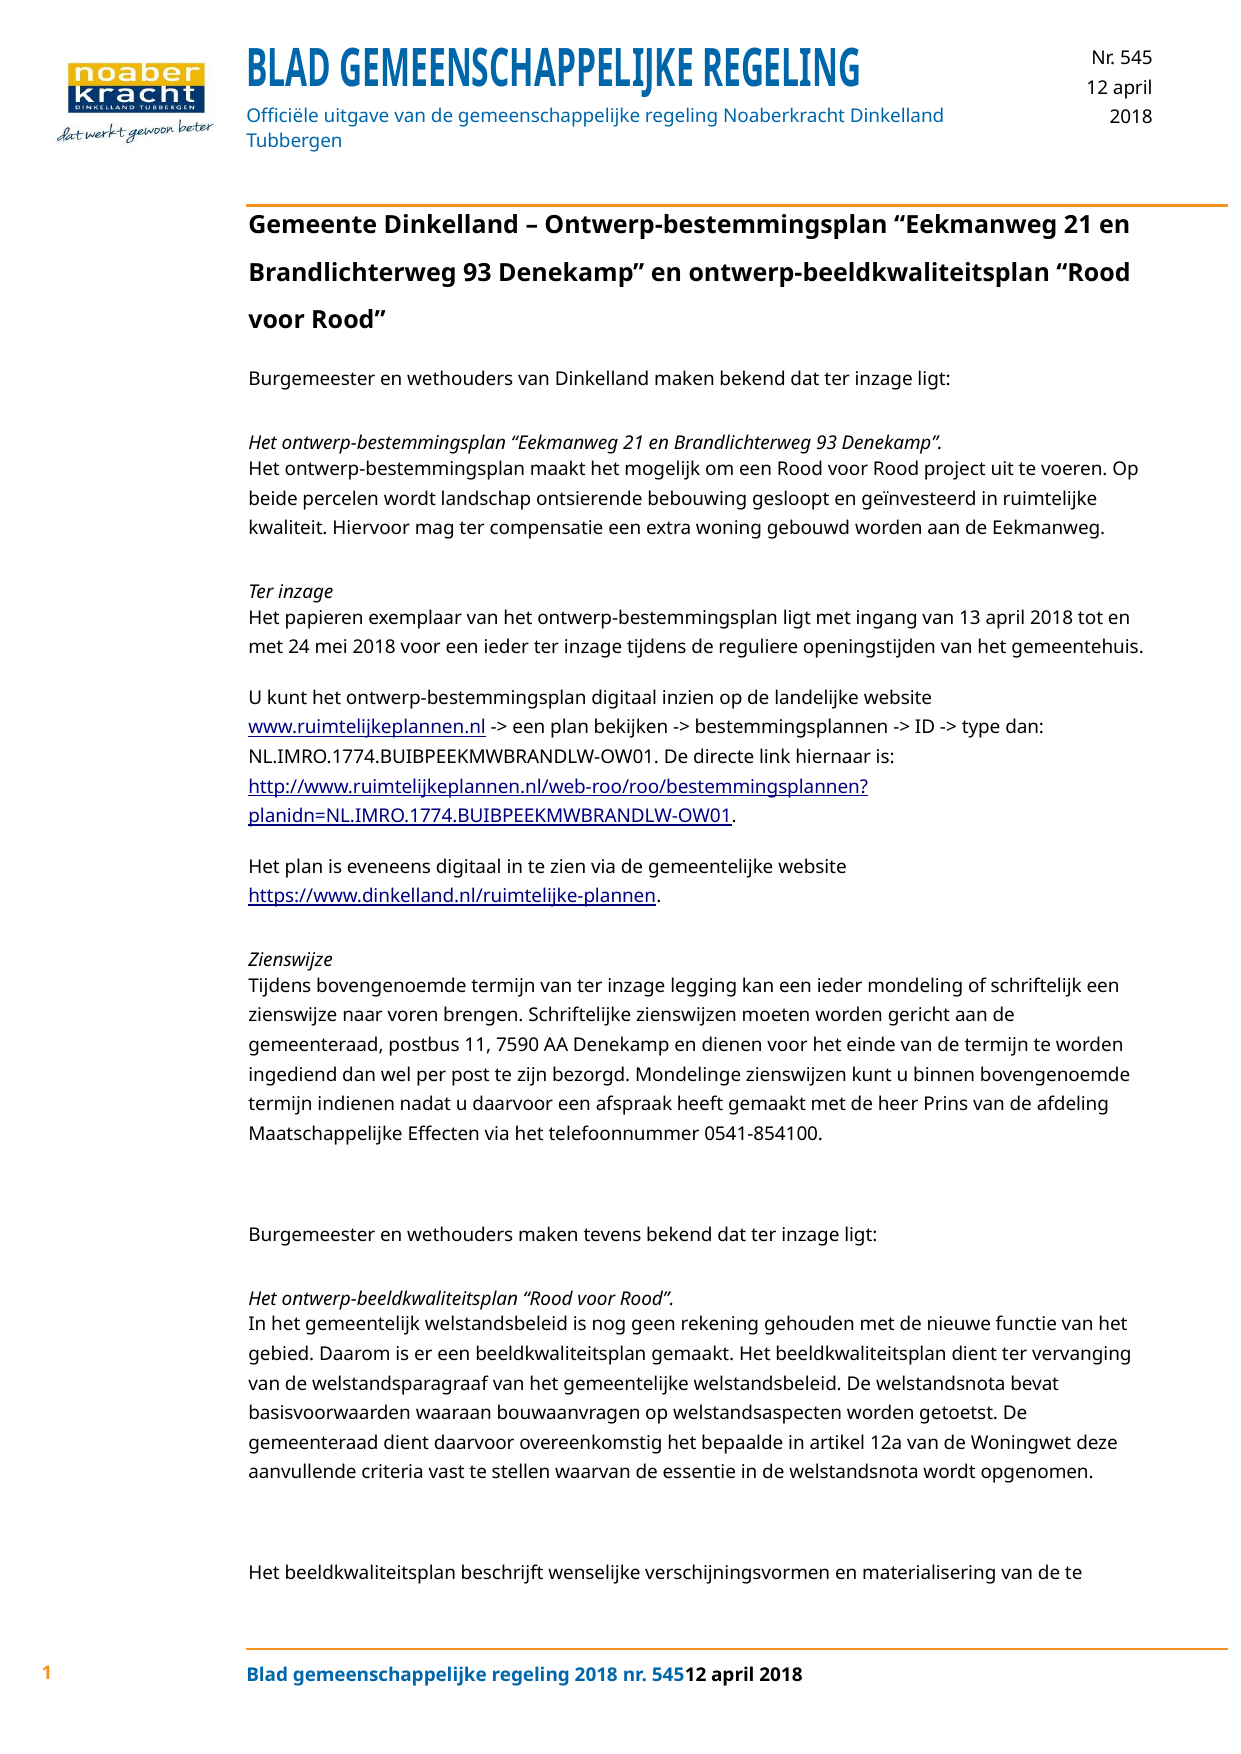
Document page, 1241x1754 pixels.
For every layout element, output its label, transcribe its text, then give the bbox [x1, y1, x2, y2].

text In het gemeentelijk welstandsbeleid is nog geen rekening gehouden met de nieuwe functie van het gebied. Daarom is er een beeldkwaliteitsplan gemaakt. Het beeldkwaliteitsplan dient ter vervanging van de welstandsparagraaf van het gemeentelijke welstandsbeleid. De welstandsnota bevat basisvoorwaarden waaraan bouwaanvragen op welstandsaspecten worden getoetst. De gemeenteraad dient daarvoor overeenkomstig het bepaalde in artikel 12a van de Woningwet deze aanvullende criteria vast te stellen waarvan de essentie in de welstandsnota wordt opgenomen. [248, 1311, 1152, 1484]
text Burgemeester en wethouders maken tevens bekend dat ter inzage ligt: [248, 1221, 1152, 1247]
text Ter inzage [248, 578, 1152, 604]
text Tijdens bovengenoemde termijn van ter inzage legging kan een ieder mondeling of schriftelijk een zienswijze naar voren brengen. Schriftelijke zienswijzen moeten worden gericht aan de gemeenteraad, postbus 11, 7590 AA Denekamp en dienen voor het einde van de termijn te worden ingediend dan wel per post te zijn bezorgd. Mondelinge zienswijzen kunt u binnen bovengenoemde termijn indienen nadat u daarvoor een afspraak heeft gemaakt met de heer Prins van de afdeling Maatschappelijke Effecten via het telefoonnummer 0541-854100. [248, 972, 1152, 1146]
text Gemeente Dinkelland – Ontwerp-bestemmingsplan “Eekmanweg 21 en Brandlichterweg 93 Denekamp” en ontwerp-beeldkwaliteitsplan “Rood voor Rood” [248, 207, 1152, 336]
text Het ontwerp-beeldkwaliteitsplan “Rood voor Rood”. [248, 1285, 1152, 1311]
text Zienswijze [248, 946, 1152, 972]
text Het beeldkwaliteitsplan beschrijft wenselijke verschijningsvormen en materialisering van de te [248, 1559, 1152, 1585]
text Het ontwerp-bestemmingsplan “Eekmanweg 21 en Brandlichterweg 93 Denekamp”. [248, 429, 1152, 455]
text Het papieren exemplaar van het ontwerp-bestemmingsplan ligt met ingang van 13 april 2018 tot en met 24 mei 2018 voor een ieder ter inzage tijdens de reguliere openingstijden van het gemeentehuis. [248, 604, 1152, 659]
text Het plan is eveneens digitaal in te zien via de gemeentelijke website https://www.dinkelland.nl/ruimtelijke-plannen. [248, 853, 1152, 908]
text Het ontwerp-bestemmingsplan maakt het mogelijk om een Rood voor Rood project uit te voeren. Op beide percelen wordt landschap ontsierende bebouwing gesloopt en geïnvesteerd in ruimtelijke kwaliteit. Hiervoor mag ter compensatie een extra woning gebouwd worden aan de Eekmanweg. [248, 455, 1152, 540]
text U kunt het ontwerp-bestemmingsplan digitaal inzien op de landelijke website www.ruimtelijkeplannen.nl -> een plan bekijken -> bestemmingsplannen -> ID -> type dan: NL.IMRO.1774.BUIBPEEKMWBRANDLW-OW01. De directe link hiernaar is: http://www.ruimtelijkeplannen.nl/web-roo/roo/bestemmingsplannen?planidn=NL.IMRO.1774.BUIBPEEKMWBRANDLW-OW01. [248, 684, 1152, 828]
text Burgemeester en wethouders van Dinkelland maken bekend dat ter inzage ligt: [248, 366, 1152, 391]
picture [41, 47, 231, 172]
